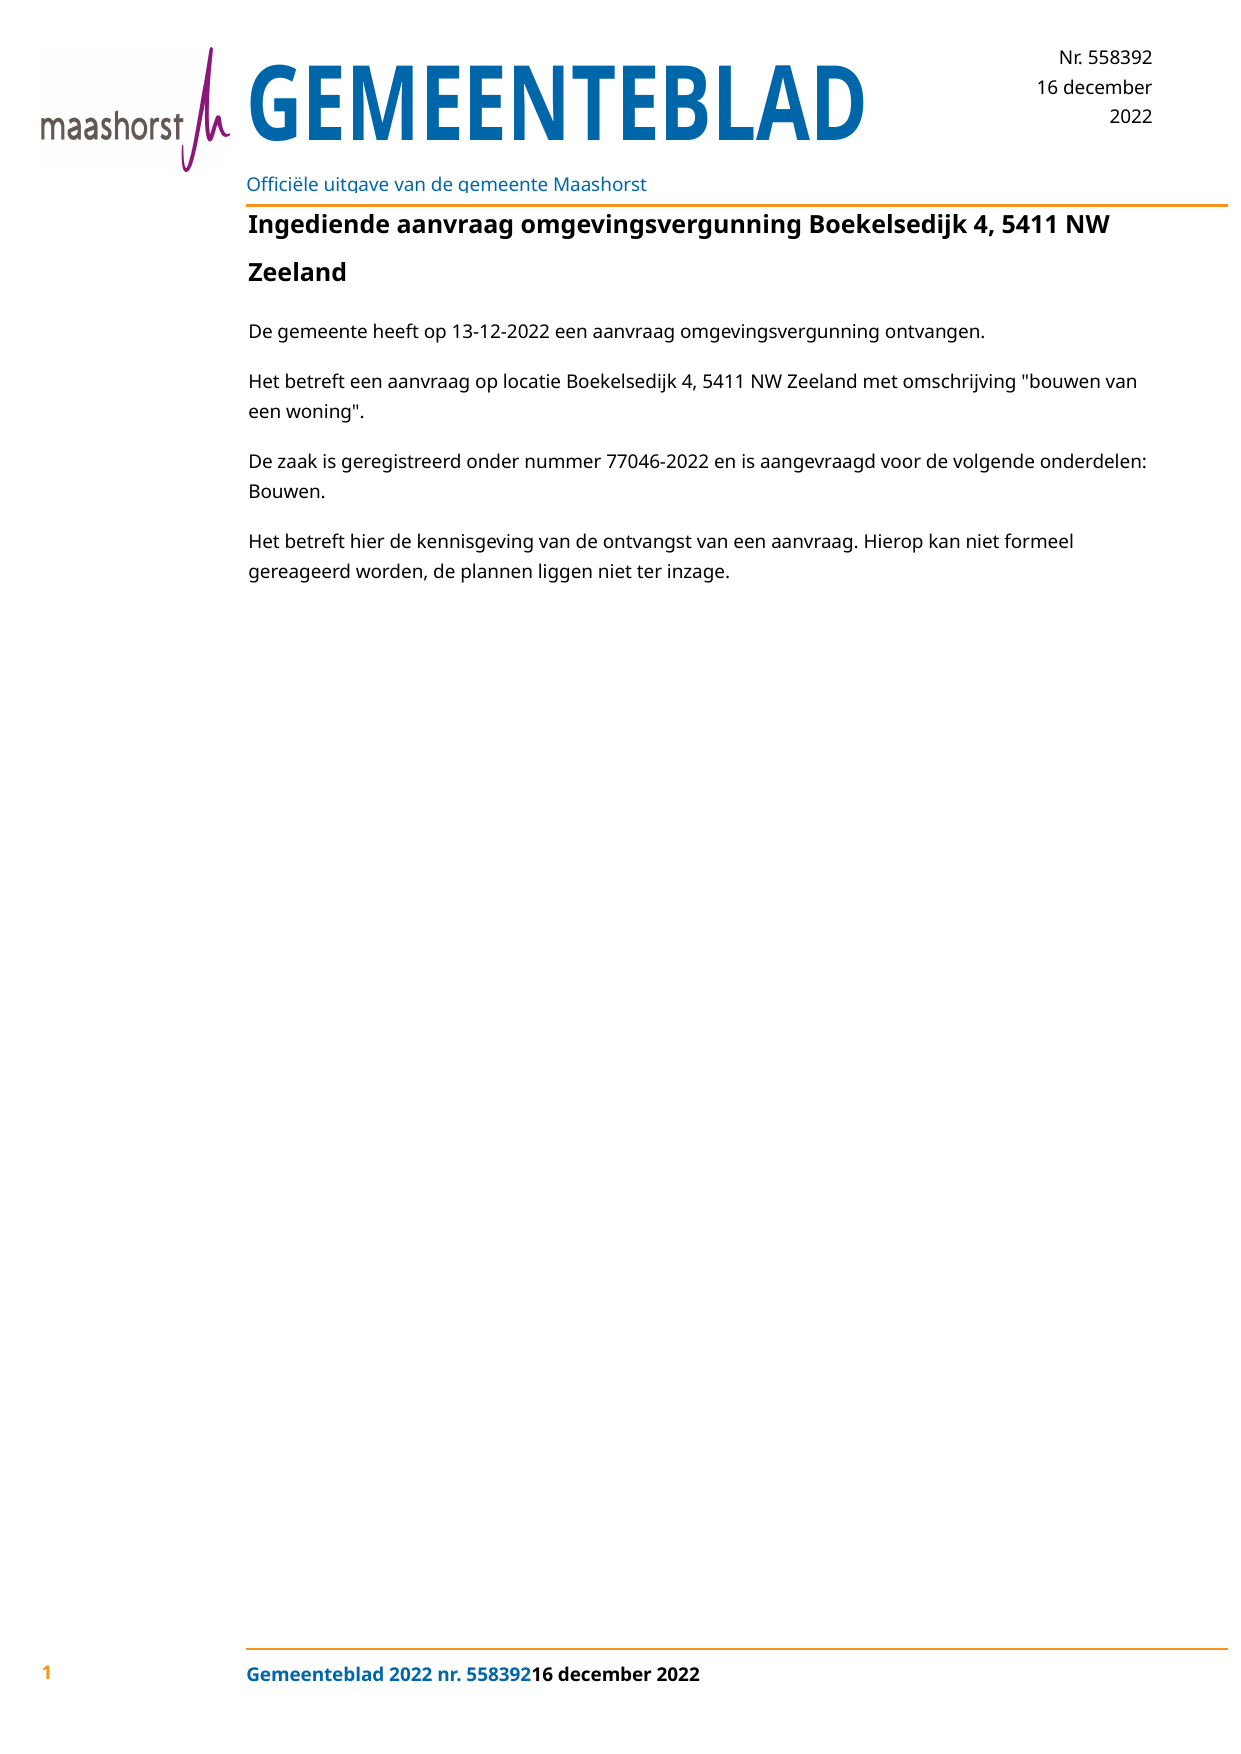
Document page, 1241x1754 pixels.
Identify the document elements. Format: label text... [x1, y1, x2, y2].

text Ingediende aanvraag omgevingsvergunning Boekelsedijk 4, 5411 NW Zeeland [248, 207, 1152, 288]
text De gemeente heeft op 13-12-2022 een aanvraag omgevingsvergunning ontvangen. [248, 318, 1152, 344]
text Het betreft hier de kennisgeving van de ontvangst van een aanvraag. Hierop kan niet formeel gereageerd worden, de plannen liggen niet ter inzage. [248, 528, 1152, 584]
text De zaak is geregistreerd onder nummer 77046-2022 en is aangevraagd voor de volgende onderdelen: Bouwen. [248, 448, 1152, 504]
picture [41, 47, 231, 172]
text Het betreft een aanvraag op locatie Boekelsedijk 4, 5411 NW Zeeland met omschrijving "bouwen van een woning". [248, 368, 1152, 424]
